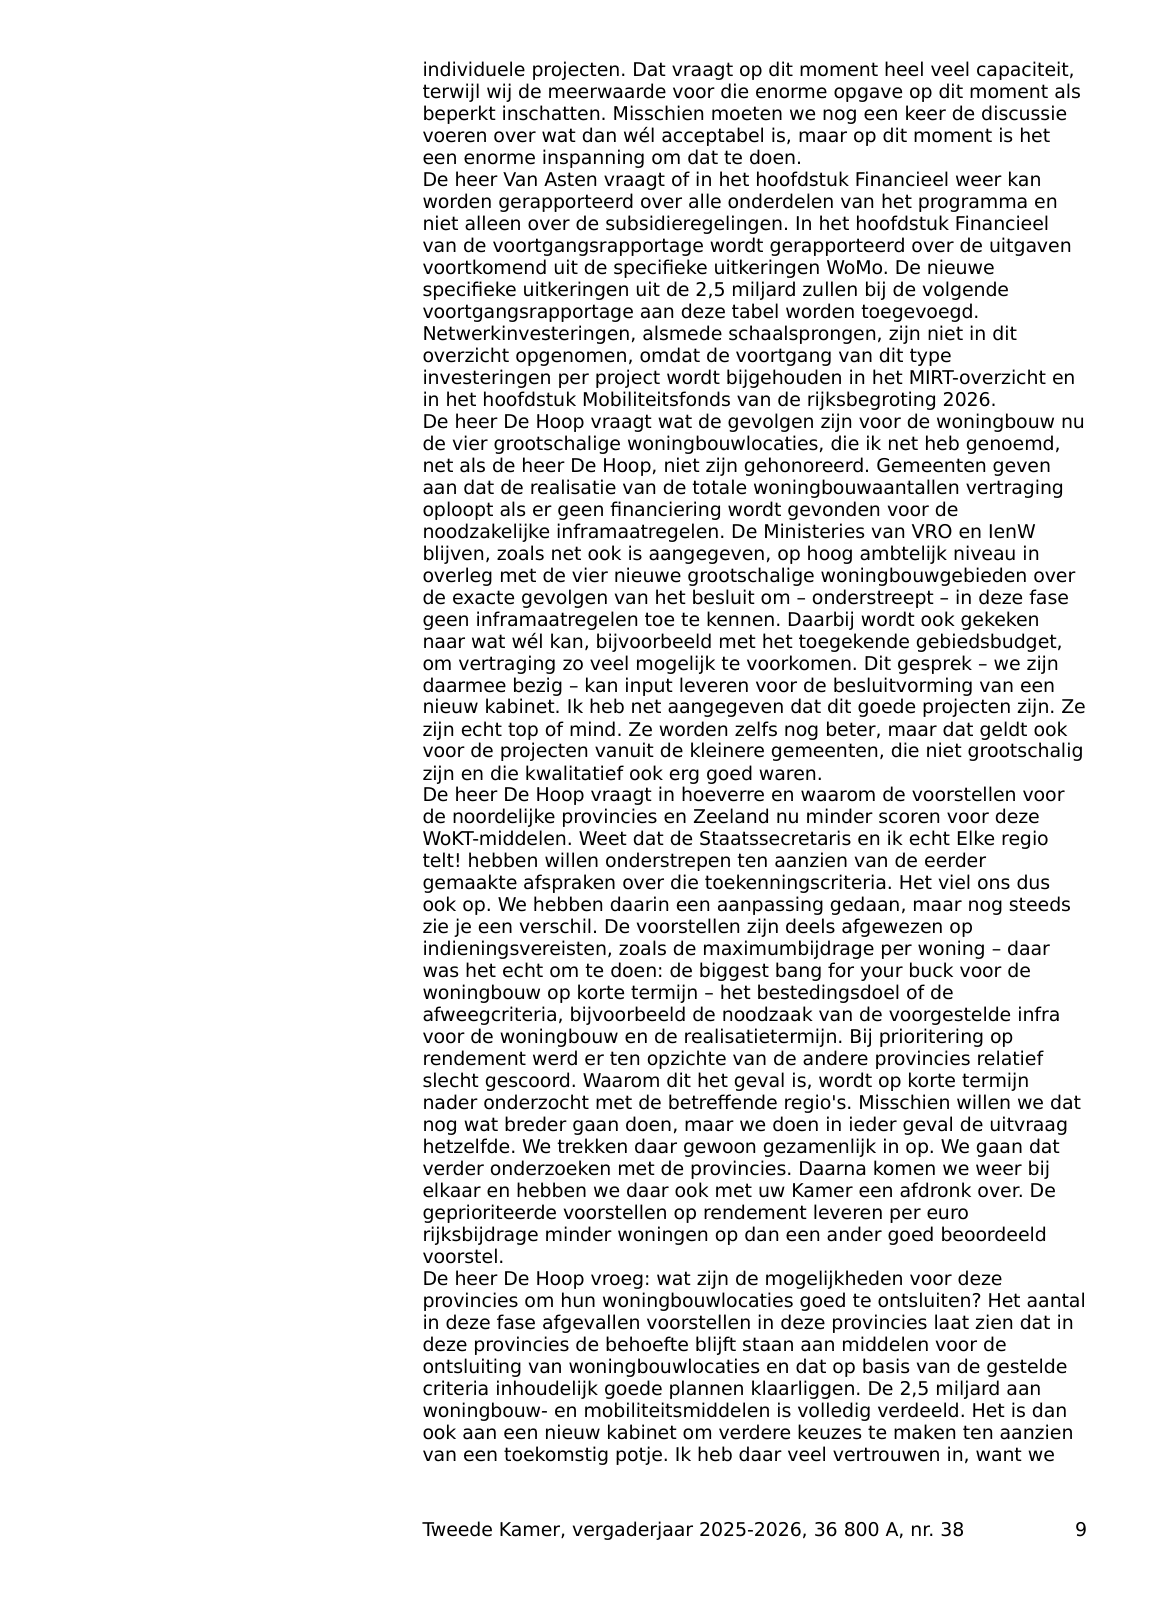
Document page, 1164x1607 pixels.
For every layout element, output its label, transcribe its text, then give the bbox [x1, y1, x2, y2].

text individuele projecten. Dat vraagt op dit moment heel veel capaciteit, terwijl wij de meerwaarde voor die enorme opgave op dit moment als beperkt inschatten. Misschien moeten we nog een keer de discussie voeren over wat dan wél acceptabel is, maar op dit moment is het een enorme inspanning om dat te doen. [422, 59, 1087, 169]
text De heer Van Asten vraagt of in het hoofdstuk Financieel weer kan worden gerapporteerd over alle onderdelen van het programma en niet alleen over de subsidieregelingen. In het hoofdstuk Financieel van de voortgangsrapportage wordt gerapporteerd over de uitgaven voortkomend uit de specifieke uitkeringen WoMo. De nieuwe specifieke uitkeringen uit de 2,5 miljard zullen bij de volgende voortgangsrapportage aan deze tabel worden toegevoegd. Netwerkinvesteringen, alsmede schaalsprongen, zijn niet in dit overzicht opgenomen, omdat de voortgang van dit type investeringen per project wordt bijgehouden in het MIRT-overzicht en in het hoofdstuk Mobiliteitsfonds van de rijksbegroting 2026. [422, 169, 1087, 411]
text De heer De Hoop vraagt wat de gevolgen zijn voor de woningbouw nu de vier grootschalige woningbouwlocaties, die ik net heb genoemd, net als de heer De Hoop, niet zijn gehonoreerd. Gemeenten geven aan dat de realisatie van de totale woningbouwaantallen vertraging oploopt als er geen financiering wordt gevonden voor de noodzakelijke inframaatregelen. De Ministeries van VRO en IenW blijven, zoals net ook is aangegeven, op hoog ambtelijk niveau in overleg met de vier nieuwe grootschalige woningbouwgebieden over de exacte gevolgen van het besluit om – onderstreept – in deze fase geen inframaatregelen toe te kennen. Daarbij wordt ook gekeken naar wat wél kan, bijvoorbeeld met het toegekende gebiedsbudget, om vertraging zo veel mogelijk te voorkomen. Dit gesprek – we zijn daarmee bezig – kan input leveren voor de besluitvorming van een nieuw kabinet. Ik heb net aangegeven dat dit goede projecten zijn. Ze zijn echt top of mind. Ze worden zelfs nog beter, maar dat geldt ook voor de projecten vanuit de kleinere gemeenten, die niet grootschalig zijn en die kwalitatief ook erg goed waren. [422, 411, 1087, 784]
text De heer De Hoop vraagt in hoeverre en waarom de voorstellen voor de noordelijke provincies en Zeeland nu minder scoren voor deze WoKT-middelen. Weet dat de Staatssecretaris en ik echt Elke regio telt! hebben willen onderstrepen ten aanzien van de eerder gemaakte afspraken over die toekenningscriteria. Het viel ons dus ook op. We hebben daarin een aanpassing gedaan, maar nog steeds zie je een verschil. De voorstellen zijn deels afgewezen op indieningsvereisten, zoals de maximumbijdrage per woning – daar was het echt om te doen: de biggest bang for your buck voor de woningbouw op korte termijn – het bestedingsdoel of de afweegcriteria, bijvoorbeeld de noodzaak van de voorgestelde infra voor de woningbouw en de realisatietermijn. Bij prioritering op rendement werd er ten opzichte van de andere provincies relatief slecht gescoord. Waarom dit het geval is, wordt op korte termijn nader onderzocht met de betreffende regio's. Misschien willen we dat nog wat breder gaan doen, maar we doen in ieder geval de uitvraag hetzelfde. We trekken daar gewoon gezamenlijk in op. We gaan dat verder onderzoeken met de provincies. Daarna komen we weer bij elkaar en hebben we daar ook met uw Kamer een afdronk over. De geprioriteerde voorstellen op rendement leveren per euro rijksbijdrage minder woningen op dan een ander goed beoordeeld voorstel. [422, 784, 1087, 1268]
text De heer De Hoop vroeg: wat zijn de mogelijkheden voor deze provincies om hun woningbouwlocaties goed te ontsluiten? Het aantal in deze fase afgevallen voorstellen in deze provincies laat zien dat in deze provincies de behoefte blijft staan aan middelen voor de ontsluiting van woningbouwlocaties en dat op basis van de gestelde criteria inhoudelijk goede plannen klaarliggen. De 2,5 miljard aan woningbouw- en mobiliteitsmiddelen is volledig verdeeld. Het is dan ook aan een nieuw kabinet om verdere keuzes te maken ten aanzien van een toekomstig potje. Ik heb daar veel vertrouwen in, want we [422, 1268, 1087, 1466]
